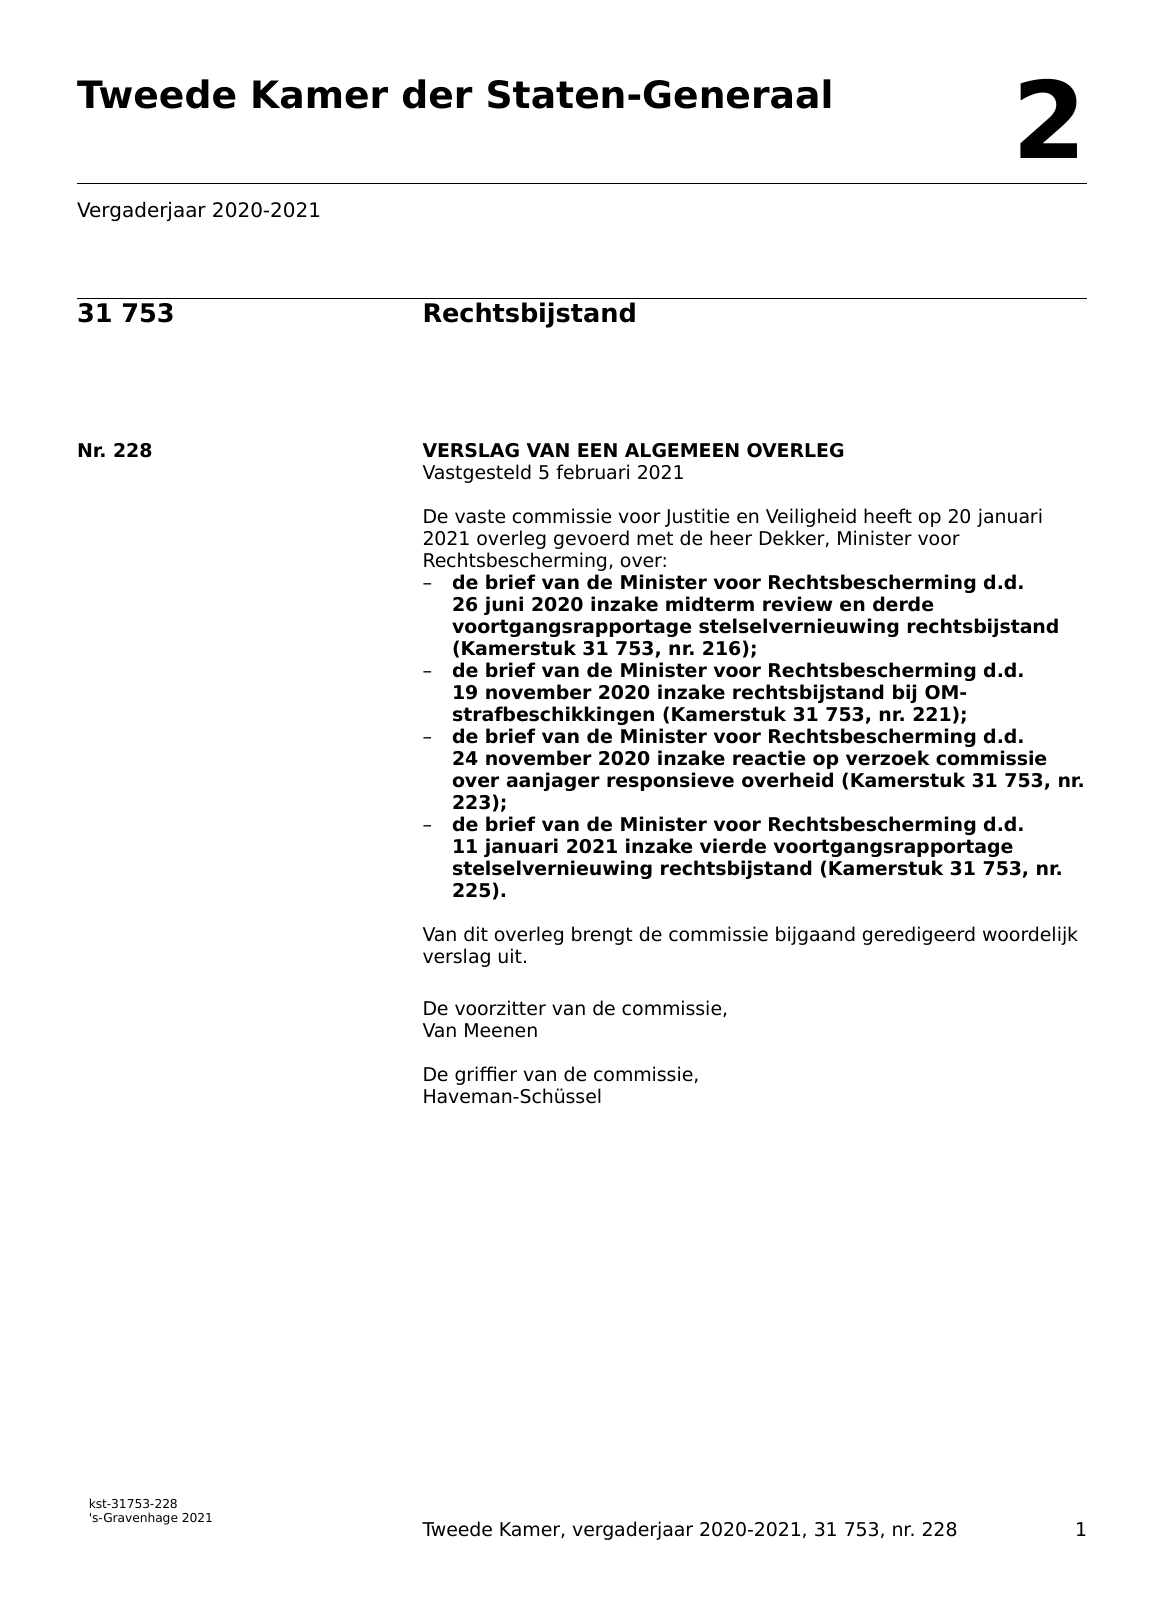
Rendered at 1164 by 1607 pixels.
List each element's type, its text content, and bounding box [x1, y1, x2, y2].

subtitle Nr. 228 VERSLAG VAN EEN ALGEMEEN OVERLEG [77, 440, 1087, 462]
table_header 2 [886, 59, 1087, 183]
subtitle 31 753 Rechtsbijstand [77, 299, 1087, 329]
text – de brief van de Minister voor Rechtsbescherming d.d. 19 november 2020 inzake rechtsbijstand bij OM-strafbeschikkingen (Kamerstuk 31 753, nr. 221); [422, 660, 1087, 726]
text – de brief van de Minister voor Rechtsbescherming d.d. 26 juni 2020 inzake midterm review en derde voortgangsrapportage stelselvernieuwing rechtsbijstand (Kamerstuk 31 753, nr. 216); [422, 572, 1087, 660]
text – de brief van de Minister voor Rechtsbescherming d.d. 11 januari 2021 inzake vierde voortgangsrapportage stelselvernieuwing rechtsbijstand (Kamerstuk 31 753, nr. 225). [422, 813, 1087, 901]
text kst-31753-228 [88, 1497, 323, 1511]
text De vaste commissie voor Justitie en Veiligheid heeft op 20 januari 2021 overleg gevoerd met de heer Dekker, Minister voor Rechtsbescherming, over: [422, 506, 1087, 572]
table_header Tweede Kamer der Staten-Generaal [77, 59, 886, 183]
text Van dit overleg brengt de commissie bijgaand geredigeerd woordelijk verslag uit. [422, 924, 1087, 968]
text – de brief van de Minister voor Rechtsbescherming d.d. 24 november 2020 inzake reactie op verzoek commissie over aanjager responsieve overheid (Kamerstuk 31 753, nr. 223); [422, 726, 1087, 813]
text 's-Gravenhage 2021 [88, 1511, 323, 1525]
text De voorzitter van de commissie, Van Meenen [422, 998, 1087, 1042]
table_cell Vergaderjaar 2020-2021 [77, 184, 1087, 298]
text Vastgesteld 5 februari 2021 [422, 462, 1087, 484]
text De griffier van de commissie, Haveman-Schüssel [422, 1064, 1087, 1108]
